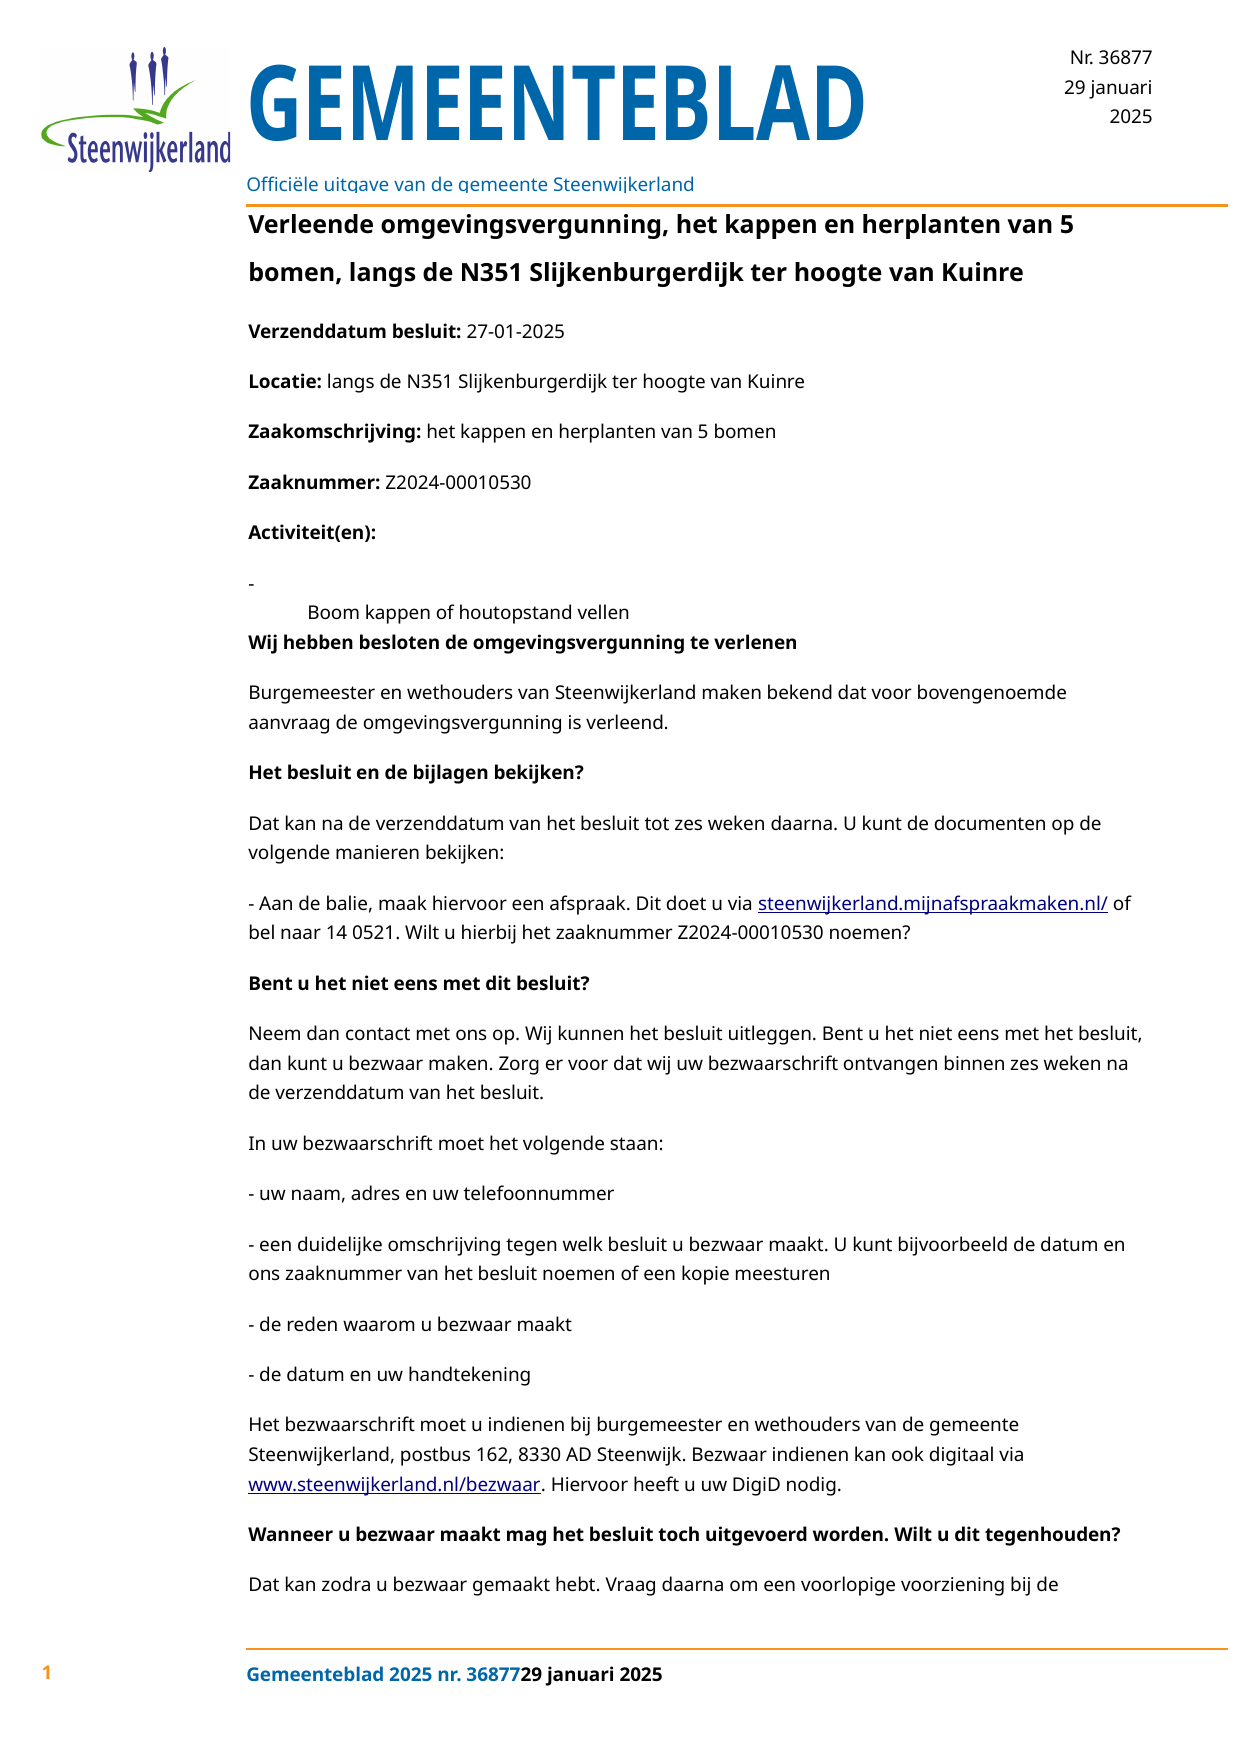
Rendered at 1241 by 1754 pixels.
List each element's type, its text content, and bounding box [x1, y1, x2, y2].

text - de datum en uw handtekening [248, 1361, 1152, 1387]
text - een duidelijke omschrijving tegen welk besluit u bezwaar maakt. U kunt bijvoorbeeld de datum en ons zaaknummer van het besluit noemen of een kopie meesturen [248, 1231, 1152, 1286]
text Dat kan na de verzenddatum van het besluit tot zes weken daarna. U kunt de documenten op de volgende manieren bekijken: [248, 810, 1152, 865]
text Verzenddatum besluit: 27-01-2025 [248, 318, 1152, 344]
text Bent u het niet eens met dit besluit? [248, 970, 1152, 996]
text - uw naam, adres en uw telefoonnummer [248, 1180, 1152, 1206]
text Zaaknummer: Z2024-00010530 [248, 469, 1152, 495]
text Verleende omgevingsvergunning, het kappen en herplanten van 5 bomen, langs de N351 Slijkenburgerdijk ter hoogte van Kuinre [248, 207, 1152, 288]
text Dat kan zodra u bezwaar gemaakt hebt. Vraag daarna om een voorlopige voorziening bij de [248, 1572, 1152, 1597]
text Het besluit en de bijlagen bekijken? [248, 759, 1152, 785]
text - de reden waarom u bezwaar maakt [248, 1311, 1152, 1337]
text - Aan de balie, maak hiervoor een afspraak. Dit doet u via steenwijkerland.mijnafspraakmaken.nl/ of bel naar 14 0521. Wilt u hierbij het zaaknummer Z2024-00010530 noemen? [248, 890, 1152, 945]
picture [41, 47, 231, 172]
text Wanneer u bezwaar maakt mag het besluit toch uitgevoerd worden. Wilt u dit tegenhouden? [248, 1521, 1152, 1547]
text Het bezwaarschrift moet u indienen bij burgemeester en wethouders van de gemeente Steenwijkerland, postbus 162, 8330 AD Steenwijk. Bezwaar indienen kan ook digitaal via www.steenwijkerland.nl/bezwaar. Hiervoor heeft u uw DigiD nodig. [248, 1412, 1152, 1497]
text Zaakomschrijving: het kappen en herplanten van 5 bomen [248, 419, 1152, 444]
text Neem dan contact met ons op. Wij kunnen het besluit uitleggen. Bent u het niet eens met het besluit, dan kunt u bezwaar maken. Zorg er voor dat wij uw bezwaarschrift ontvangen binnen zes weken na de verzenddatum van het besluit. [248, 1020, 1152, 1105]
text Wij hebben besloten de omgevingsvergunning te verlenen [248, 629, 1152, 655]
text Locatie: langs de N351 Slijkenburgerdijk ter hoogte van Kuinre [248, 368, 1152, 394]
text Activiteit(en): [248, 519, 1152, 545]
list Boom kappen of houtopstand vellen [248, 599, 1152, 625]
text In uw bezwaarschrift moet het volgende staan: [248, 1130, 1152, 1156]
text Burgemeester en wethouders van Steenwijkerland maken bekend dat voor bovengenoemde aanvraag de omgevingsvergunning is verleend. [248, 679, 1152, 735]
